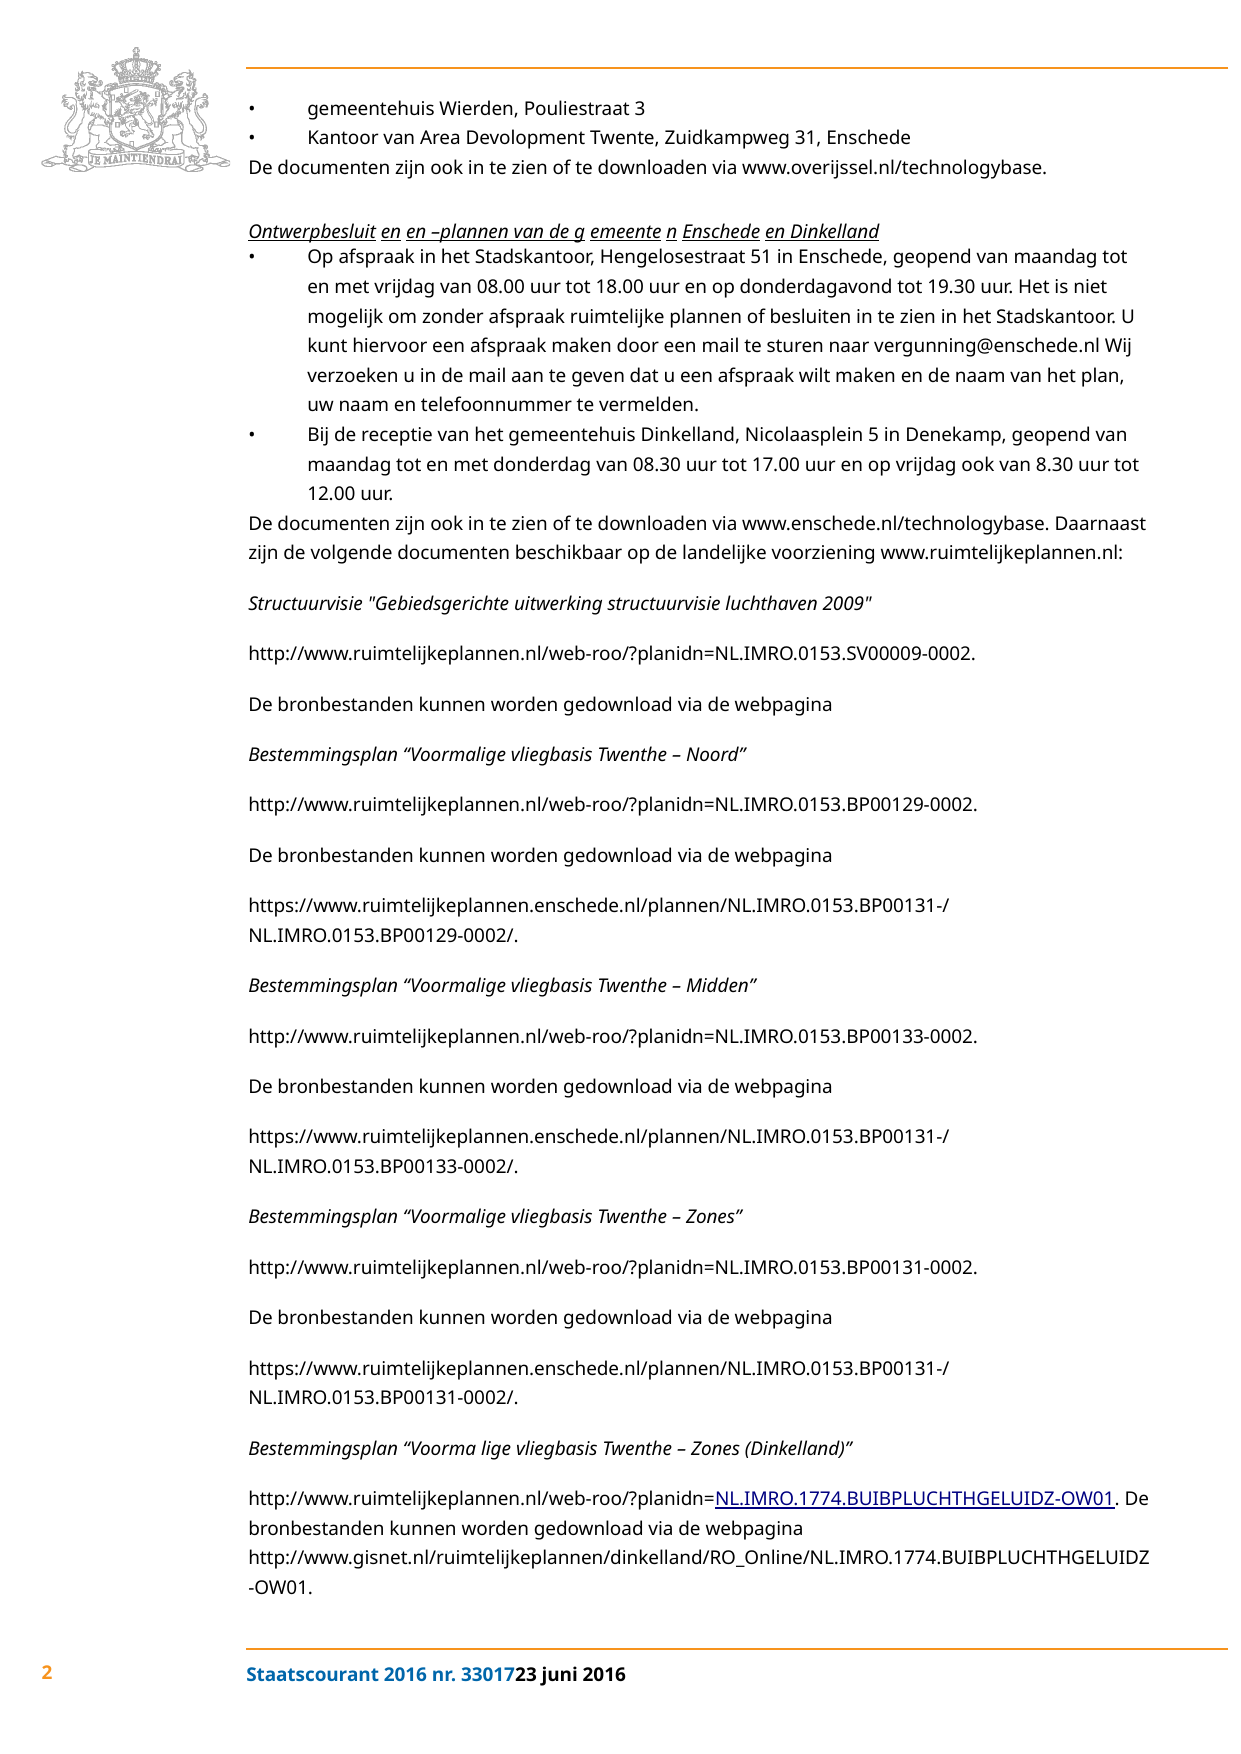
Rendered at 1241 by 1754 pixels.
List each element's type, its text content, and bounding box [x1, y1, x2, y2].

list Op afspraak in het Stadskantoor, Hengelosestraat 51 in Enschede, geopend van maandag tot en met vrijdag van 08.00 uur tot 18.00 uur en op donderdagavond tot 19.30 uur. Het is niet mogelijk om zonder afspraak ruimtelijke plannen of besluiten in te zien in het Stadskantoor. U kunt hiervoor een afspraak maken door een mail te sturen naar vergunning@enschede.nl Wij verzoeken u in de mail aan te geven dat u een afspraak wilt maken en de naam van het plan, uw naam en telefoonnummer te vermelden. [248, 244, 1152, 417]
text Ontwerpbesluit en en –plannen van de g emeente n Enschede en Dinkelland [248, 218, 1152, 244]
text http://www.ruimtelijkeplannen.nl/web-roo/?planidn=NL.IMRO.0153.BP00129-0002. [248, 792, 1152, 817]
picture [41, 47, 231, 172]
text http://www.ruimtelijkeplannen.nl/web-roo/?planidn=NL.IMRO.1774.BUIBPLUCHTHGELUIDZ-OW01. De bronbestanden kunnen worden gedownload via de webpagina http://www.gisnet.nl/ruimtelijkeplannen/dinkelland/RO_Online/NL.IMRO.1774.BUIBPLUCHTHGELUIDZ-OW01. [248, 1485, 1152, 1600]
text De documenten zijn ook in te zien of te downloaden via www.overijssel.nl/technologybase. [248, 154, 1152, 180]
list Bij de receptie van het gemeentehuis Dinkelland, Nicolaasplein 5 in Denekamp, geopend van maandag tot en met donderdag van 08.30 uur tot 17.00 uur en op vrijdag ook van 8.30 uur tot 12.00 uur. [248, 421, 1152, 506]
text https://www.ruimtelijkeplannen.enschede.nl/plannen/NL.IMRO.0153.BP00131-/NL.IMRO.0153.BP00131-0002/. [248, 1355, 1152, 1410]
text Bestemmingsplan “Voorma lige vliegbasis Twenthe – Zones (Dinkelland)” [248, 1435, 1152, 1461]
text Bestemmingsplan “Voormalige vliegbasis Twenthe – Midden” [248, 972, 1152, 998]
text De bronbestanden kunnen worden gedownload via de webpagina [248, 842, 1152, 868]
text Bestemmingsplan “Voormalige vliegbasis Twenthe – Zones” [248, 1204, 1152, 1229]
text http://www.ruimtelijkeplannen.nl/web-roo/?planidn=NL.IMRO.0153.SV00009-0002. [248, 640, 1152, 666]
list Kantoor van Area Devolopment Twente, Zuidkampweg 31, Enschede [248, 124, 1152, 150]
text De bronbestanden kunnen worden gedownload via de webpagina [248, 1304, 1152, 1330]
text De documenten zijn ook in te zien of te downloaden via www.enschede.nl/technologybase. Daarnaast zijn de volgende documenten beschikbaar op de landelijke voorziening www.ruimtelijkeplannen.nl: [248, 510, 1152, 565]
text https://www.ruimtelijkeplannen.enschede.nl/plannen/NL.IMRO.0153.BP00131-/NL.IMRO.0153.BP00129-0002/. [248, 892, 1152, 948]
list gemeentehuis Wierden, Pouliestraat 3 [248, 95, 1152, 121]
text Bestemmingsplan “Voormalige vliegbasis Twenthe – Noord” [248, 741, 1152, 767]
text De bronbestanden kunnen worden gedownload via de webpagina [248, 1073, 1152, 1099]
text http://www.ruimtelijkeplannen.nl/web-roo/?planidn=NL.IMRO.0153.BP00131-0002. [248, 1254, 1152, 1280]
text Structuurvisie "Gebiedsgerichte uitwerking structuurvisie luchthaven 2009" [248, 590, 1152, 616]
text https://www.ruimtelijkeplannen.enschede.nl/plannen/NL.IMRO.0153.BP00131-/NL.IMRO.0153.BP00133-0002/. [248, 1124, 1152, 1179]
text De bronbestanden kunnen worden gedownload via de webpagina [248, 691, 1152, 716]
text http://www.ruimtelijkeplannen.nl/web-roo/?planidn=NL.IMRO.0153.BP00133-0002. [248, 1023, 1152, 1048]
